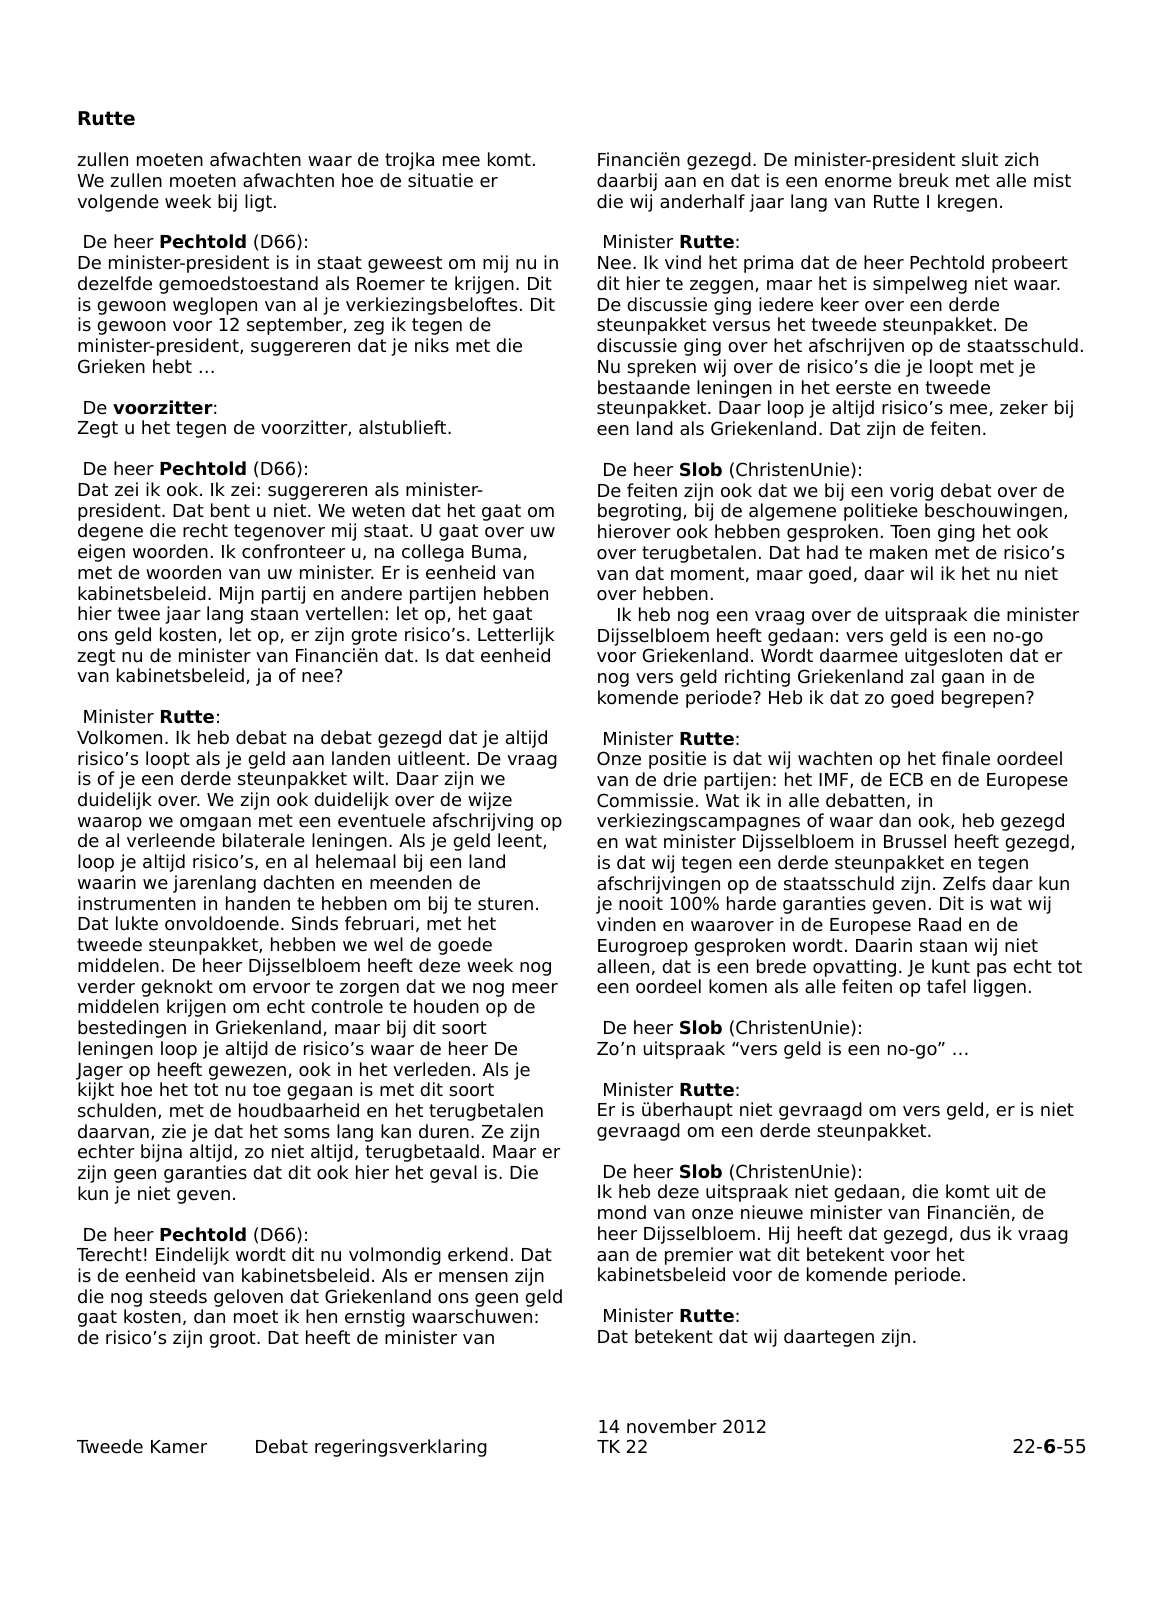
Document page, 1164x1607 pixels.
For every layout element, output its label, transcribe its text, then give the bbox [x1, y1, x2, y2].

text De heer Pechtold (D66): [77, 459, 567, 480]
text Financiën gezegd. De minister-president sluit zich daarbij aan en dat is een enorme breuk met alle mist die wij anderhalf jaar lang van Rutte I kregen. [596, 150, 1087, 212]
text Minister Rutte: [596, 1079, 1087, 1100]
text Minister Rutte: [77, 707, 567, 728]
text Dat zei ik ook. Ik zei: suggereren als minister-president. Dat bent u niet. We weten dat het gaat om degene die recht tegenover mij staat. U gaat over uw eigen woorden. Ik confronteer u, na collega Buma, met de woorden van uw minister. Er is eenheid van kabinetsbeleid. Mijn partij en andere partijen hebben hier twee jaar lang staan vertellen: let op, het gaat ons geld kosten, let op, er zijn grote risico’s. Letterlijk zegt nu de minister van Financiën dat. Is dat eenheid van kabinetsbeleid, ja of nee? [77, 480, 567, 687]
text Onze positie is dat wij wachten op het finale oordeel van de drie partijen: het IMF, de ECB en de Europese Commissie. Wat ik in alle debatten, in verkiezingscampagnes of waar dan ook, heb gezegd en wat minister Dijsselbloem in Brussel heeft gezegd, is dat wij tegen een derde steunpakket en tegen afschrijvingen op de staatsschuld zijn. Zelfs daar kun je nooit 100% harde garanties geven. Dit is wat wij vinden en waarover in de Europese Raad en de Eurogroep gesproken wordt. Daarin staan wij niet alleen, dat is een brede opvatting. Je kunt pas echt tot een oordeel komen als alle feiten op tafel liggen. [596, 749, 1087, 998]
text De heer Slob (ChristenUnie): [596, 460, 1087, 480]
text Volkomen. Ik heb debat na debat gezegd dat je altijd risico’s loopt als je geld aan landen uitleent. De vraag is of je een derde steunpakket wilt. Daar zijn we duidelijk over. We zijn ook duidelijk over de wijze waarop we omgaan met een eventuele afschrijving op de al verleende bilaterale leningen. Als je geld leent, loop je altijd risico’s, en al helemaal bij een land waarin we jarenlang dachten en meenden de instrumenten in handen te hebben om bij te sturen. Dat lukte onvoldoende. Sinds februari, met het tweede steunpakket, hebben we wel de goede middelen. De heer Dijsselbloem heeft deze week nog verder geknokt om ervoor te zorgen dat we nog meer middelen krijgen om echt controle te houden op de bestedingen in Griekenland, maar bij dit soort leningen loop je altijd de risico’s waar de heer De Jager op heeft gewezen, ook in het verleden. Als je kijkt hoe het tot nu toe gegaan is met dit soort schulden, met de houdbaarheid en het terugbetalen daarvan, zie je dat het soms lang kan duren. Ze zijn echter bijna altijd, zo niet altijd, terugbetaald. Maar er zijn geen garanties dat dit ook hier het geval is. Die kun je niet geven. [77, 728, 567, 1204]
text Terecht! Eindelijk wordt dit nu volmondig erkend. Dat is de eenheid van kabinetsbeleid. Als er mensen zijn die nog steeds geloven dat Griekenland ons geen geld gaat kosten, dan moet ik hen ernstig waarschuwen: de risico’s zijn groot. Dat heeft de minister van [77, 1245, 567, 1349]
text Ik heb nog een vraag over de uitspraak die minister Dijsselbloem heeft gedaan: vers geld is een no-go voor Griekenland. Wordt daarmee uitgesloten dat er nog vers geld richting Griekenland zal gaan in de komende periode? Heb ik dat zo goed begrepen? [596, 605, 1087, 708]
text Minister Rutte: [596, 1306, 1087, 1327]
text Zo’n uitspraak “vers geld is een no-go” … [596, 1039, 1087, 1059]
text De heer Slob (ChristenUnie): [596, 1018, 1087, 1039]
text Nee. Ik vind het prima dat de heer Pechtold probeert dit hier te zeggen, maar het is simpelweg niet waar. De discussie ging iedere keer over een derde steunpakket versus het tweede steunpakket. De discussie ging over het afschrijven op de staatsschuld. Nu spreken wij over de risico’s die je loopt met je bestaande leningen in het eerste en tweede steunpakket. Daar loop je altijd risico’s mee, zeker bij een land als Griekenland. Dat zijn de feiten. [596, 253, 1087, 440]
text De heer Pechtold (D66): [77, 232, 567, 253]
text Zegt u het tegen de voorzitter, alstublieft. [77, 418, 567, 439]
text Minister Rutte: [596, 728, 1087, 749]
text Dat betekent dat wij daartegen zijn. [596, 1327, 1087, 1347]
text zullen moeten afwachten waar de trojka mee komt. We zullen moeten afwachten hoe de situatie er volgende week bij ligt. [77, 150, 567, 212]
text De minister-president is in staat geweest om mij nu in dezelfde gemoedstoestand als Roemer te krijgen. Dit is gewoon weglopen van al je verkiezingsbeloftes. Dit is gewoon voor 12 september, zeg ik tegen de minister-president, suggereren dat je niks met die Grieken hebt … [77, 253, 567, 377]
text De feiten zijn ook dat we bij een vorig debat over de begroting, bij de algemene politieke beschouwingen, hierover ook hebben gesproken. Toen ging het ook over terugbetalen. Dat had te maken met de risico’s van dat moment, maar goed, daar wil ik het nu niet over hebben. [596, 480, 1087, 605]
text Er is überhaupt niet gevraagd om vers geld, er is niet gevraagd om een derde steunpakket. [596, 1100, 1087, 1142]
text De heer Pechtold (D66): [77, 1224, 567, 1245]
text Ik heb deze uitspraak niet gedaan, die komt uit de mond van onze nieuwe minister van Financiën, de heer Dijsselbloem. Hij heeft dat gezegd, dus ik vraag aan de premier wat dit betekent voor het kabinetsbeleid voor de komende periode. [596, 1182, 1087, 1286]
text De voorzitter: [77, 397, 567, 418]
text De heer Slob (ChristenUnie): [596, 1162, 1087, 1182]
text Minister Rutte: [596, 232, 1087, 253]
